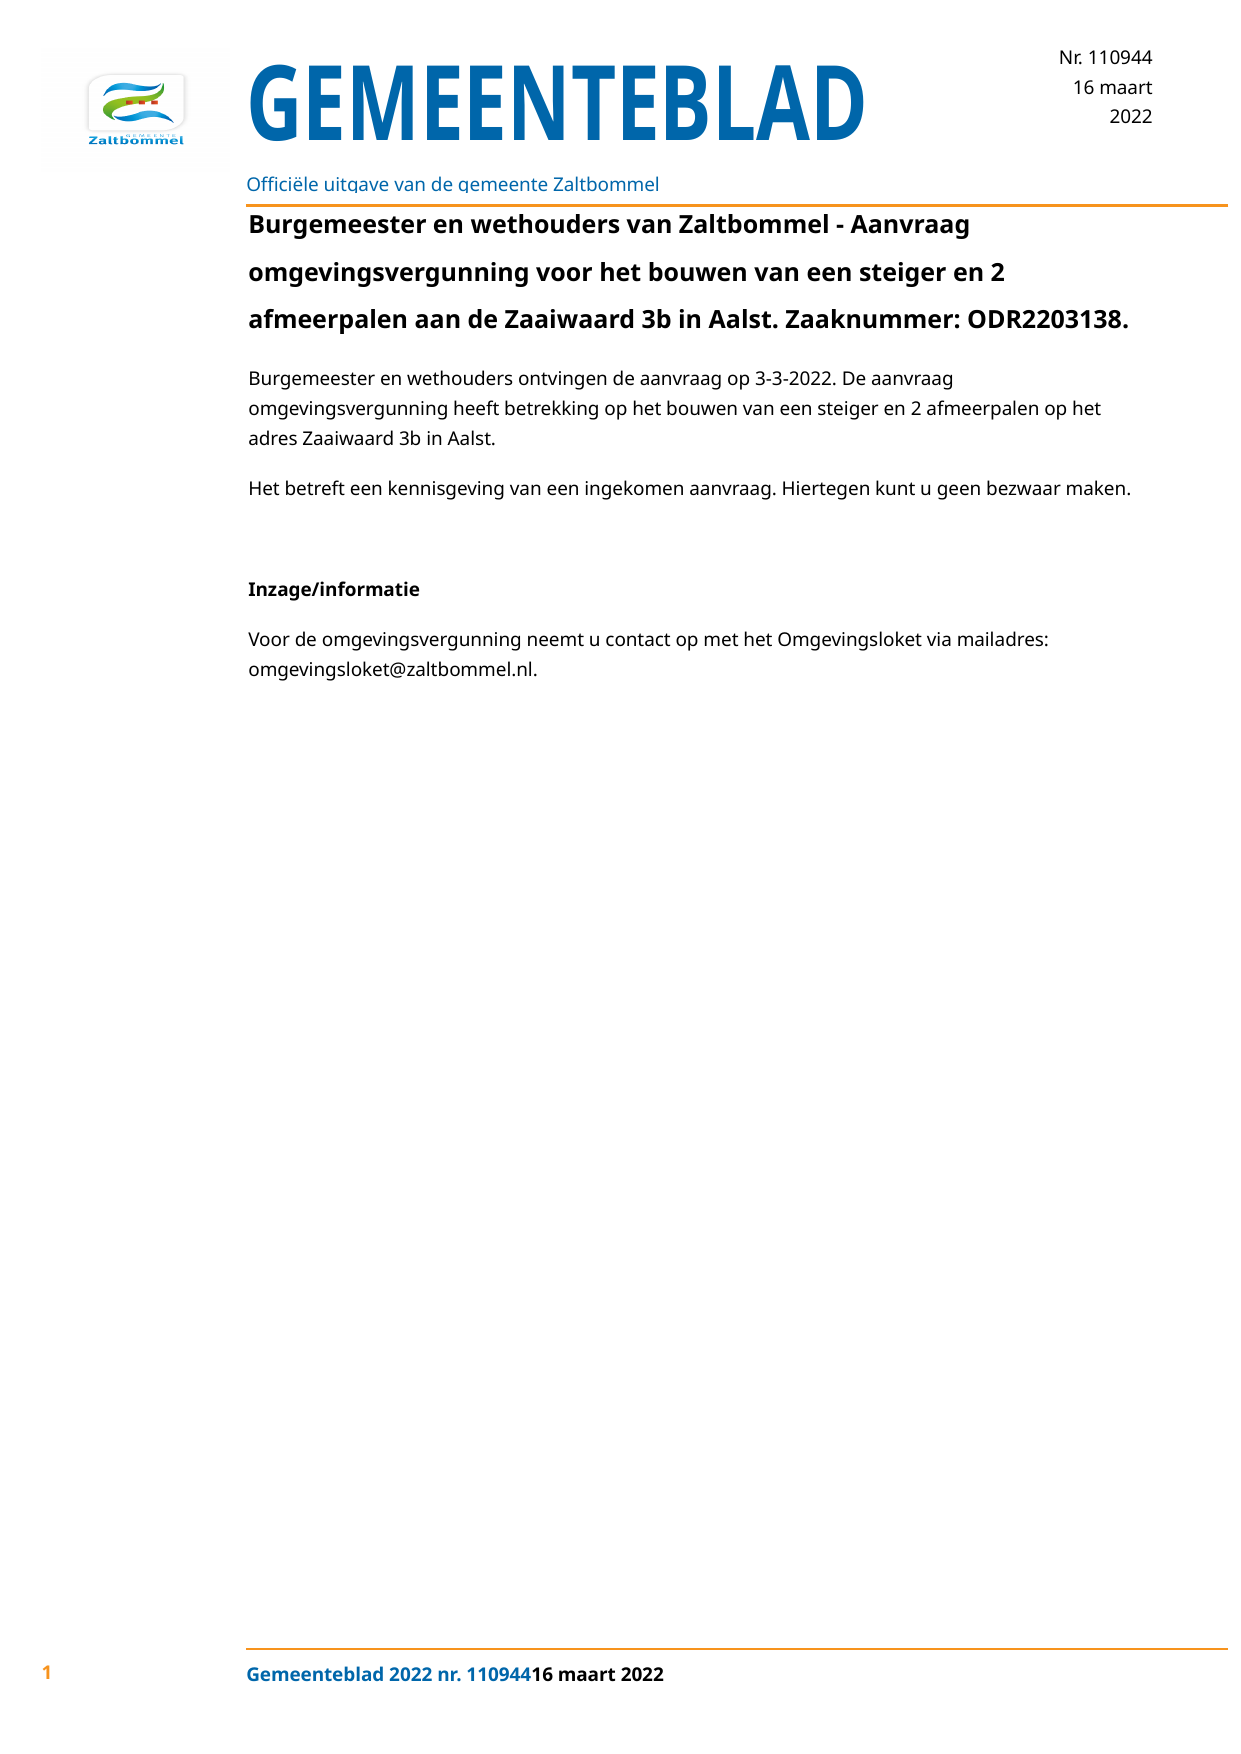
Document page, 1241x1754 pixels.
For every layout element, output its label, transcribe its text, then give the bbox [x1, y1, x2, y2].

text Het betreft een kennisgeving van een ingekomen aanvraag. Hiertegen kunt u geen bezwaar maken. [248, 475, 1152, 501]
text Burgemeester en wethouders ontvingen de aanvraag op 3-3-2022. De aanvraag omgevingsvergunning heeft betrekking op het bouwen van een steiger en 2 afmeerpalen op het adres Zaaiwaard 3b in Aalst. [248, 366, 1152, 450]
picture [41, 47, 231, 172]
text Burgemeester en wethouders van Zaltbommel - Aanvraag omgevingsvergunning voor het bouwen van een steiger en 2 afmeerpalen aan de Zaaiwaard 3b in Aalst. Zaaknummer: ODR2203138. [248, 207, 1152, 336]
text Inzage/informatie [248, 576, 1152, 602]
text Voor de omgevingsvergunning neemt u contact op met het Omgevingsloket via mailadres: omgevingsloket@zaltbommel.nl. [248, 626, 1152, 682]
